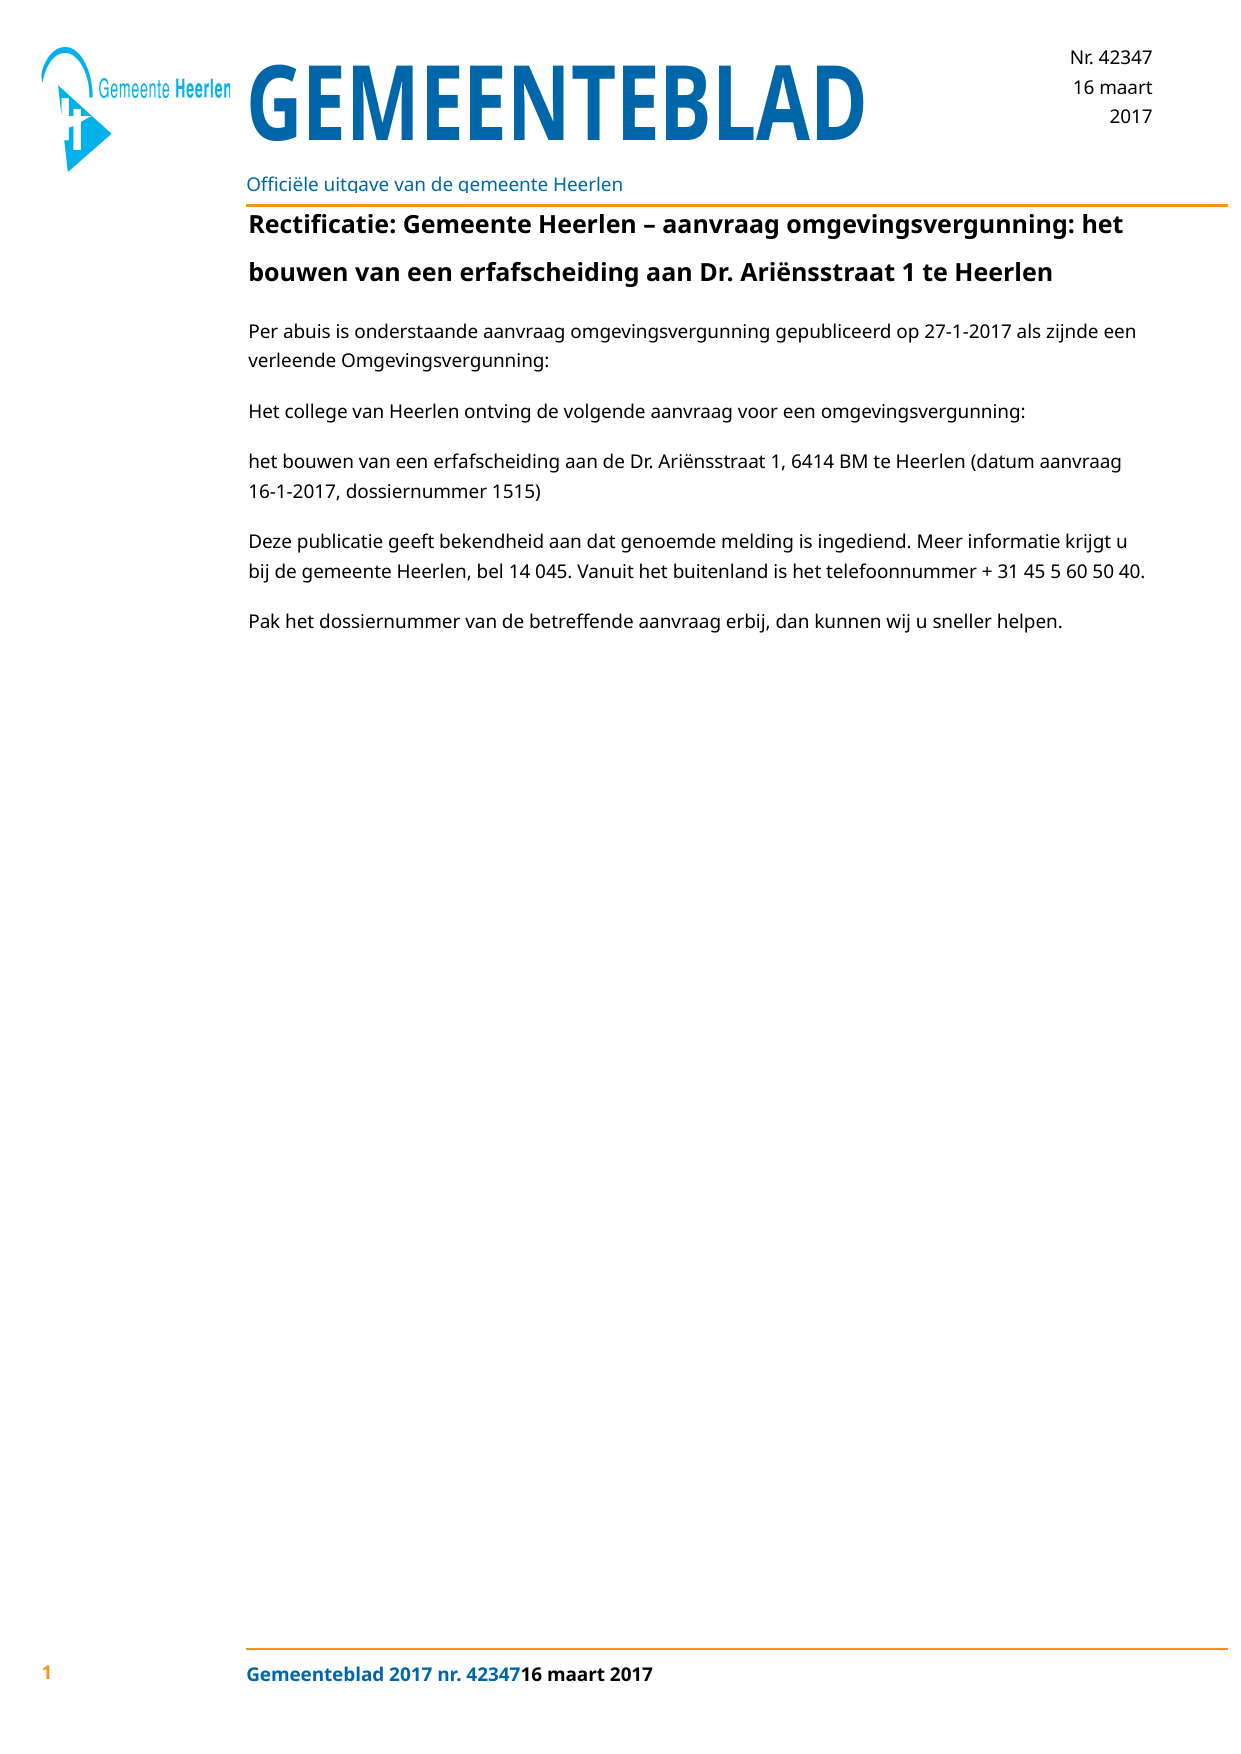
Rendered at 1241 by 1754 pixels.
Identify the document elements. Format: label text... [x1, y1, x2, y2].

text Pak het dossiernummer van de betreffende aanvraag erbij, dan kunnen wij u sneller helpen. [248, 608, 1152, 634]
text Rectificatie: Gemeente Heerlen – aanvraag omgevingsvergunning: het bouwen van een erfafscheiding aan Dr. Ariënsstraat 1 te Heerlen [248, 207, 1152, 288]
text het bouwen van een erfafscheiding aan de Dr. Ariënsstraat 1, 6414 BM te Heerlen (datum aanvraag 16-1-2017, dossiernummer 1515) [248, 448, 1152, 504]
text Per abuis is onderstaande aanvraag omgevingsvergunning gepubliceerd op 27-1-2017 als zijnde een verleende Omgevingsvergunning: [248, 318, 1152, 373]
text Het college van Heerlen ontving de volgende aanvraag voor een omgevingsvergunning: [248, 398, 1152, 424]
text Deze publicatie geeft bekendheid aan dat genoemde melding is ingediend. Meer informatie krijgt u bij de gemeente Heerlen, bel 14 045. Vanuit het buitenland is het telefoonnummer + 31 45 5 60 50 40. [248, 528, 1152, 584]
picture [41, 47, 58, 70]
picture [41, 47, 231, 172]
